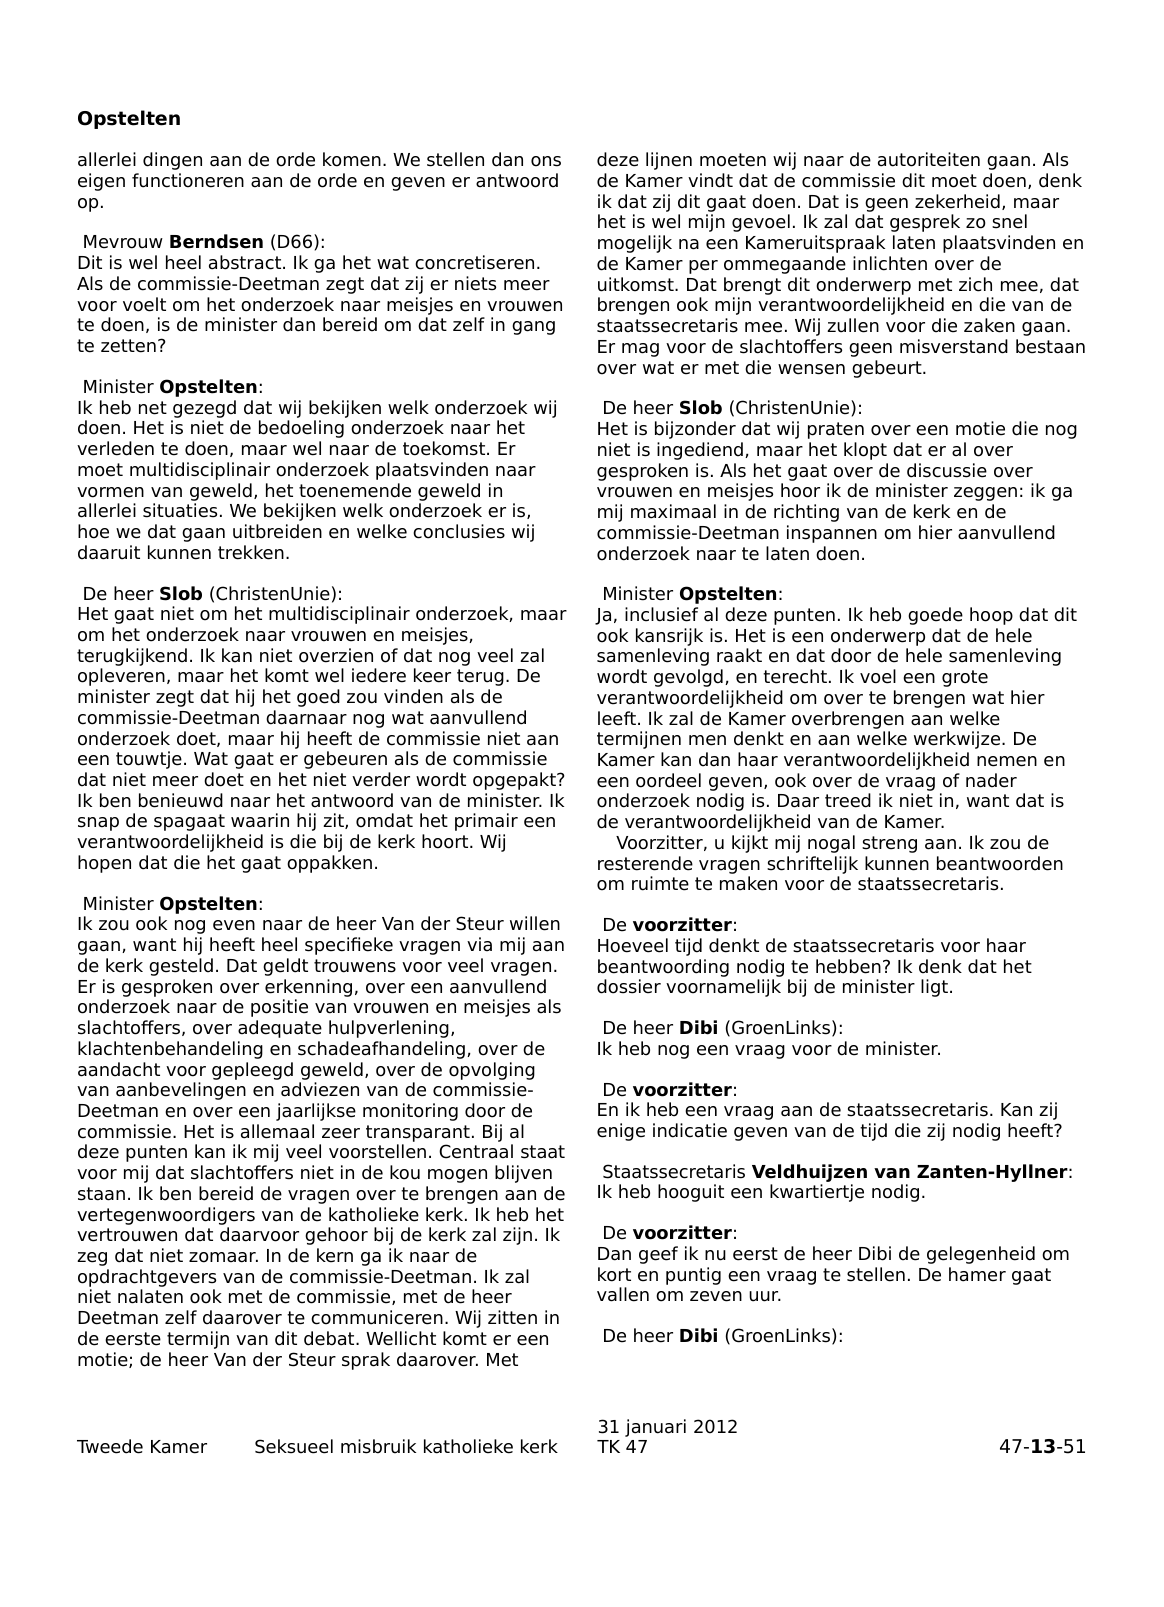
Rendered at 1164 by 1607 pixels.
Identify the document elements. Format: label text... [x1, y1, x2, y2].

text Dan geef ik nu eerst de heer Dibi de gelegenheid om kort en puntig een vraag te stellen. De hamer gaat vallen om zeven uur. [596, 1244, 1087, 1306]
text allerlei dingen aan de orde komen. We stellen dan ons eigen functioneren aan de orde en geven er antwoord op. [77, 150, 567, 212]
text Minister Opstelten: [596, 584, 1087, 605]
text Mevrouw Berndsen (D66): [77, 232, 567, 253]
text Minister Opstelten: [77, 377, 567, 397]
text De heer Slob (ChristenUnie): [596, 398, 1087, 419]
text Ik zou ook nog even naar de heer Van der Steur willen gaan, want hij heeft heel specifieke vragen via mij aan de kerk gesteld. Dat geldt trouwens voor veel vragen. Er is gesproken over erkenning, over een aanvullend onderzoek naar de positie van vrouwen en meisjes als slachtoffers, over adequate hulpverlening, klachtenbehandeling en schadeafhandeling, over de aandacht voor gepleegd geweld, over de opvolging van aanbevelingen en adviezen van de commissie-Deetman en over een jaarlijkse monitoring door de commissie. Het is allemaal zeer transparant. Bij al deze punten kan ik mij veel voorstellen. Centraal staat voor mij dat slachtoffers niet in de kou mogen blijven staan. Ik ben bereid de vragen over te brengen aan de vertegenwoordigers van de katholieke kerk. Ik heb het vertrouwen dat daarvoor gehoor bij de kerk zal zijn. Ik zeg dat niet zomaar. In de kern ga ik naar de opdrachtgevers van de commissie-Deetman. Ik zal niet nalaten ook met de commissie, met de heer Deetman zelf daarover te communiceren. Wij zitten in de eerste termijn van dit debat. Wellicht komt er een motie; de heer Van der Steur sprak daarover. Met [77, 914, 567, 1370]
text Voorzitter, u kijkt mij nogal streng aan. Ik zou de resterende vragen schriftelijk kunnen beantwoorden om ruimte te maken voor de staatssecretaris. [596, 833, 1087, 895]
text Dit is wel heel abstract. Ik ga het wat concretiseren. Als de commissie-Deetman zegt dat zij er niets meer voor voelt om het onderzoek naar meisjes en vrouwen te doen, is de minister dan bereid om dat zelf in gang te zetten? [77, 253, 567, 357]
text De heer Slob (ChristenUnie): [77, 583, 567, 604]
text Het gaat niet om het multidisciplinair onderzoek, maar om het onderzoek naar vrouwen en meisjes, terugkijkend. Ik kan niet overzien of dat nog veel zal opleveren, maar het komt wel iedere keer terug. De minister zegt dat hij het goed zou vinden als de commissie-Deetman daarnaar nog wat aanvullend onderzoek doet, maar hij heeft de commissie niet aan een touwtje. Wat gaat er gebeuren als de commissie dat niet meer doet en het niet verder wordt opgepakt? Ik ben benieuwd naar het antwoord van de minister. Ik snap de spagaat waarin hij zit, omdat het primair een verantwoordelijkheid is die bij de kerk hoort. Wij hopen dat die het gaat oppakken. [77, 604, 567, 873]
text Staatssecretaris Veldhuijzen van Zanten-Hyllner: [596, 1162, 1087, 1182]
text En ik heb een vraag aan de staatssecretaris. Kan zij enige indicatie geven van de tijd die zij nodig heeft? [596, 1100, 1087, 1142]
text De voorzitter: [596, 915, 1087, 936]
text Ik heb hooguit een kwartiertje nodig. [596, 1182, 1087, 1203]
text De heer Dibi (GroenLinks): [596, 1018, 1087, 1039]
text De voorzitter: [596, 1079, 1087, 1100]
text De voorzitter: [596, 1223, 1087, 1244]
text deze lijnen moeten wij naar de autoriteiten gaan. Als de Kamer vindt dat de commissie dit moet doen, denk ik dat zij dit gaat doen. Dat is geen zekerheid, maar het is wel mijn gevoel. Ik zal dat gesprek zo snel mogelijk na een Kameruitspraak laten plaatsvinden en de Kamer per ommegaande inlichten over de uitkomst. Dat brengt dit onderwerp met zich mee, dat brengen ook mijn verantwoordelijkheid en die van de staatssecretaris mee. Wij zullen voor die zaken gaan. Er mag voor de slachtoffers geen misverstand bestaan over wat er met die wensen gebeurt. [596, 150, 1087, 378]
text Ik heb nog een vraag voor de minister. [596, 1039, 1087, 1059]
text Hoeveel tijd denkt de staatssecretaris voor haar beantwoording nodig te hebben? Ik denk dat het dossier voornamelijk bij de minister ligt. [596, 936, 1087, 998]
text Ja, inclusief al deze punten. Ik heb goede hoop dat dit ook kansrijk is. Het is een onderwerp dat de hele samenleving raakt en dat door de hele samenleving wordt gevolgd, en terecht. Ik voel een grote verantwoordelijkheid om over te brengen wat hier leeft. Ik zal de Kamer overbrengen aan welke termijnen men denkt en aan welke werkwijze. De Kamer kan dan haar verantwoordelijkheid nemen en een oordeel geven, ook over de vraag of nader onderzoek nodig is. Daar treed ik niet in, want dat is de verantwoordelijkheid van de Kamer. [596, 605, 1087, 833]
text Minister Opstelten: [77, 893, 567, 914]
text De heer Dibi (GroenLinks): [596, 1326, 1087, 1347]
text Ik heb net gezegd dat wij bekijken welk onderzoek wij doen. Het is niet de bedoeling onderzoek naar het verleden te doen, maar wel naar de toekomst. Er moet multidisciplinair onderzoek plaatsvinden naar vormen van geweld, het toenemende geweld in allerlei situaties. We bekijken welk onderzoek er is, hoe we dat gaan uitbreiden en welke conclusies wij daaruit kunnen trekken. [77, 397, 567, 563]
text Het is bijzonder dat wij praten over een motie die nog niet is ingediend, maar het klopt dat er al over gesproken is. Als het gaat over de discussie over vrouwen en meisjes hoor ik de minister zeggen: ik ga mij maximaal in de richting van de kerk en de commissie-Deetman inspannen om hier aanvullend onderzoek naar te laten doen. [596, 419, 1087, 564]
